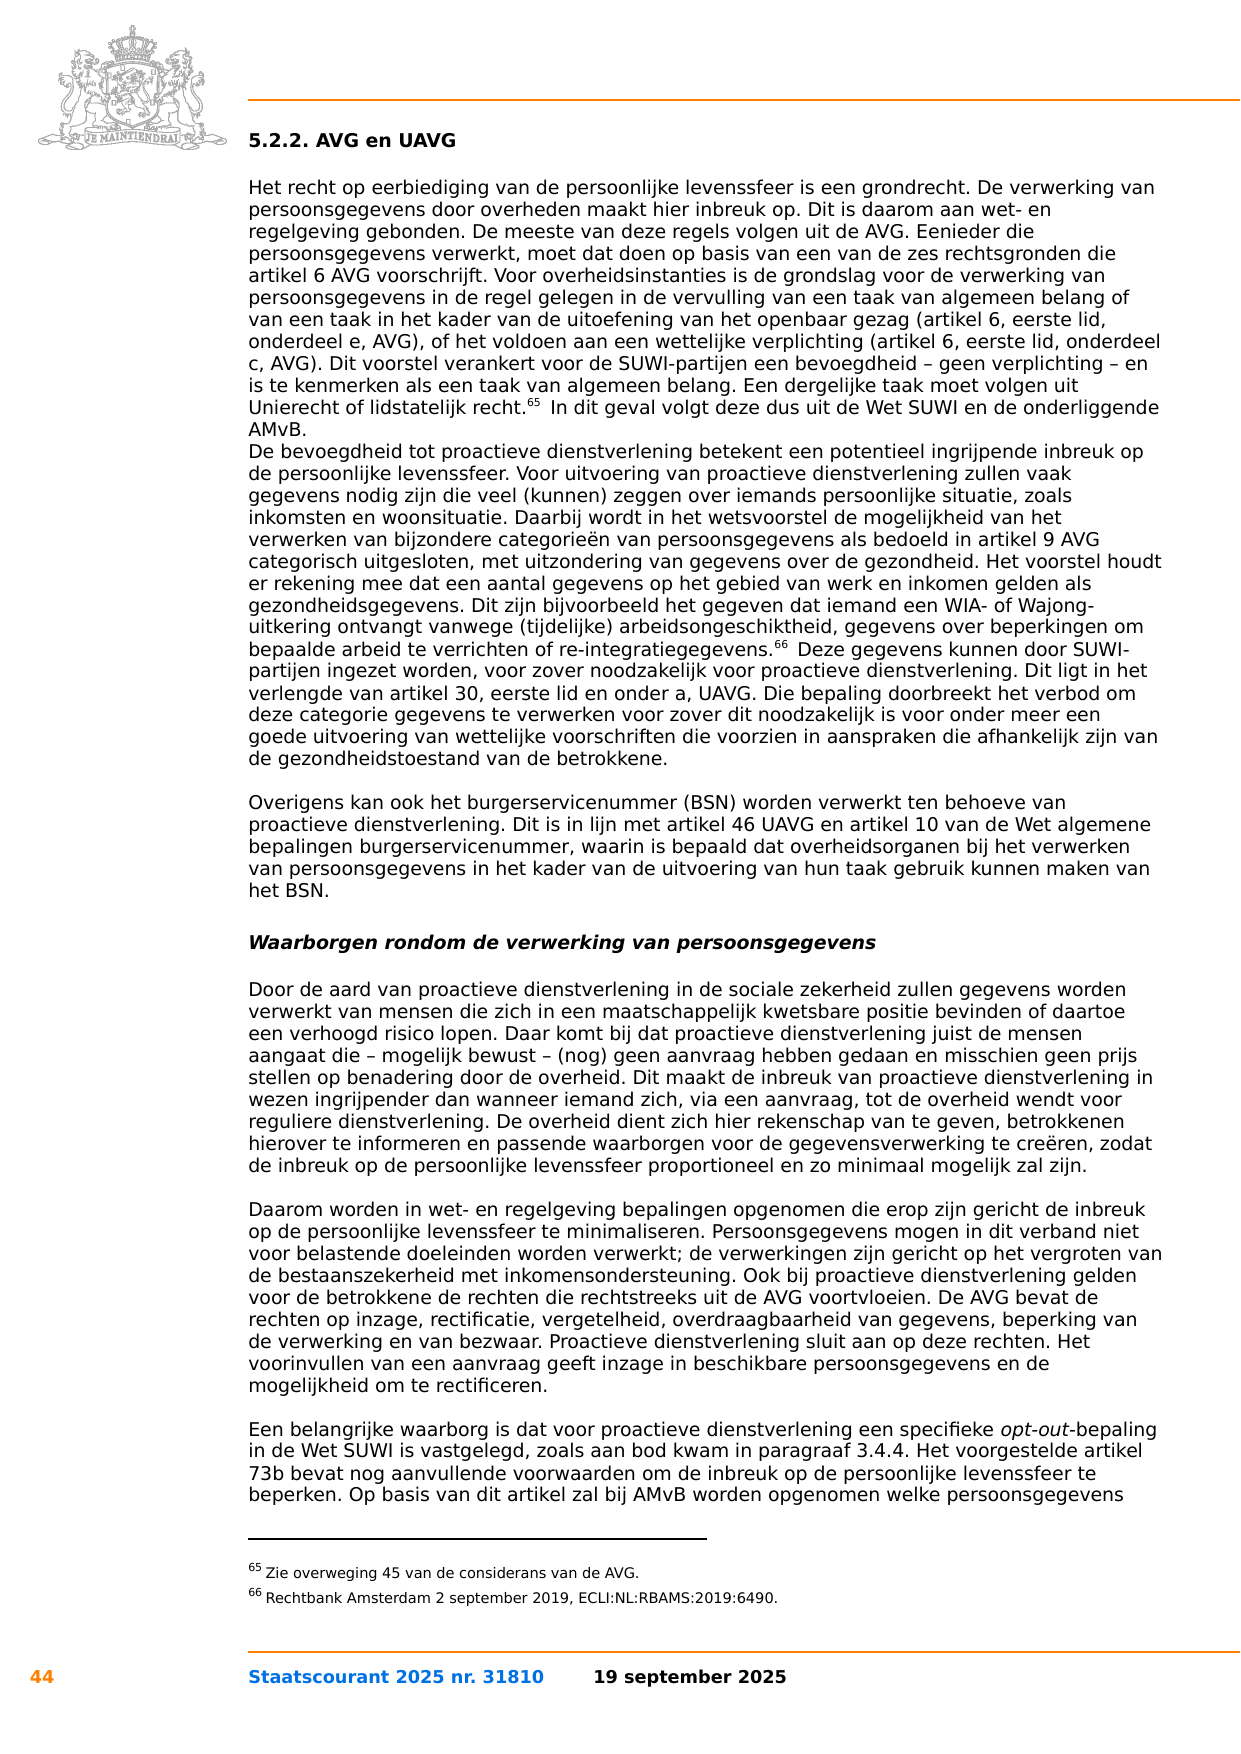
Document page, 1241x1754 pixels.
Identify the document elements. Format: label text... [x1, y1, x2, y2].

subtitle 5.2.2. AVG en UAVG [248, 130, 1163, 152]
text Het recht op eerbiediging van de persoonlijke levenssfeer is een grondrecht. De verwerking van persoonsgegevens door overheden maakt hier inbreuk op. Dit is daarom aan wet- en regelgeving gebonden. De meeste van deze regels volgen uit de AVG. Eenieder die persoonsgegevens verwerkt, moet dat doen op basis van een van de zes rechtsgronden die artikel 6 AVG voorschrijft. Voor overheidsinstanties is de grondslag voor de verwerking van persoonsgegevens in de regel gelegen in de vervulling van een taak van algemeen belang of van een taak in het kader van de uitoefening van het openbaar gezag (artikel 6, eerste lid, onderdeel e, AVG), of het voldoen aan een wettelijke verplichting (artikel 6, eerste lid, onderdeel c, AVG). Dit voorstel verankert voor de SUWI-partijen een bevoegdheid – geen verplichting – en is te kenmerken als een taak van algemeen belang. Een dergelijke taak moet volgen uit Unierecht of lidstatelijk recht. In dit geval volgt deze dus uit de Wet SUWI en de onderliggende AMvB. [248, 177, 1163, 441]
text Een belangrijke waarborg is dat voor proactieve dienstverlening een specifieke opt-out-bepaling in de Wet SUWI is vastgelegd, zoals aan bod kwam in paragraaf 3.4.4. Het voorgestelde artikel 73b bevat nog aanvullende voorwaarden om de inbreuk op de persoonlijke levenssfeer te beperken. Op basis van dit artikel zal bij AMvB worden opgenomen welke persoonsgegevens [248, 1418, 1163, 1506]
text Door de aard van proactieve dienstverlening in de sociale zekerheid zullen gegevens worden verwerkt van mensen die zich in een maatschappelijk kwetsbare positie bevinden of daartoe een verhoogd risico lopen. Daar komt bij dat proactieve dienstverlening juist de mensen aangaat die – mogelijk bewust – (nog) geen aanvraag hebben gedaan en misschien geen prijs stellen op benadering door de overheid. Dit maakt de inbreuk van proactieve dienstverlening in wezen ingrijpender dan wanneer iemand zich, via een aanvraag, tot de overheid wendt voor reguliere dienstverlening. De overheid dient zich hier rekenschap van te geven, betrokkenen hierover te informeren en passende waarborgen voor de gegevensverwerking te creëren, zodat de inbreuk op de persoonlijke levenssfeer proportioneel en zo minimaal mogelijk zal zijn. [248, 979, 1163, 1177]
picture [38, 25, 227, 150]
text Overigens kan ook het burgerservicenummer (BSN) worden verwerkt ten behoeve van proactieve dienstverlening. Dit is in lijn met artikel 46 UAVG en artikel 10 van de Wet algemene bepalingen burgerservicenummer, waarin is bepaald dat overheidsorganen bij het verwerken van persoonsgegevens in het kader van de uitvoering van hun taak gebruik kunnen maken van het BSN. [248, 792, 1163, 902]
text Rechtbank Amsterdam 2 september 2019, ECLI:NL:RBAMS:2019:6490. [248, 1586, 1163, 1608]
text Zie overweging 45 van de considerans van de AVG. [248, 1561, 1163, 1583]
subtitle Waarborgen rondom de verwerking van persoonsgegevens [248, 932, 1163, 954]
text De bevoegdheid tot proactieve dienstverlening betekent een potentieel ingrijpende inbreuk op de persoonlijke levenssfeer. Voor uitvoering van proactieve dienstverlening zullen vaak gegevens nodig zijn die veel (kunnen) zeggen over iemands persoonlijke situatie, zoals inkomsten en woonsituatie. Daarbij wordt in het wetsvoorstel de mogelijkheid van het verwerken van bijzondere categorieën van persoonsgegevens als bedoeld in artikel 9 AVG categorisch uitgesloten, met uitzondering van gegevens over de gezondheid. Het voorstel houdt er rekening mee dat een aantal gegevens op het gebied van werk en inkomen gelden als gezondheidsgegevens. Dit zijn bijvoorbeeld het gegeven dat iemand een WIA- of Wajong-uitkering ontvangt vanwege (tijdelijke) arbeidsongeschiktheid, gegevens over beperkingen om bepaalde arbeid te verrichten of re-integratiegegevens. Deze gegevens kunnen door SUWI-partijen ingezet worden, voor zover noodzakelijk voor proactieve dienstverlening. Dit ligt in het verlengde van artikel 30, eerste lid en onder a, UAVG. Die bepaling doorbreekt het verbod om deze categorie gegevens te verwerken voor zover dit noodzakelijk is voor onder meer een goede uitvoering van wettelijke voorschriften die voorzien in aanspraken die afhankelijk zijn van de gezondheidstoestand van de betrokkene. [248, 441, 1163, 770]
text Daarom worden in wet- en regelgeving bepalingen opgenomen die erop zijn gericht de inbreuk op de persoonlijke levenssfeer te minimaliseren. Persoonsgegevens mogen in dit verband niet voor belastende doeleinden worden verwerkt; de verwerkingen zijn gericht op het vergroten van de bestaanszekerheid met inkomensondersteuning. Ook bij proactieve dienstverlening gelden voor de betrokkene de rechten die rechtstreeks uit de AVG voortvloeien. De AVG bevat de rechten op inzage, rectificatie, vergetelheid, overdraagbaarheid van gegevens, beperking van de verwerking en van bezwaar. Proactieve dienstverlening sluit aan op deze rechten. Het voorinvullen van een aanvraag geeft inzage in beschikbare persoonsgegevens en de mogelijkheid om te rectificeren. [248, 1199, 1163, 1397]
